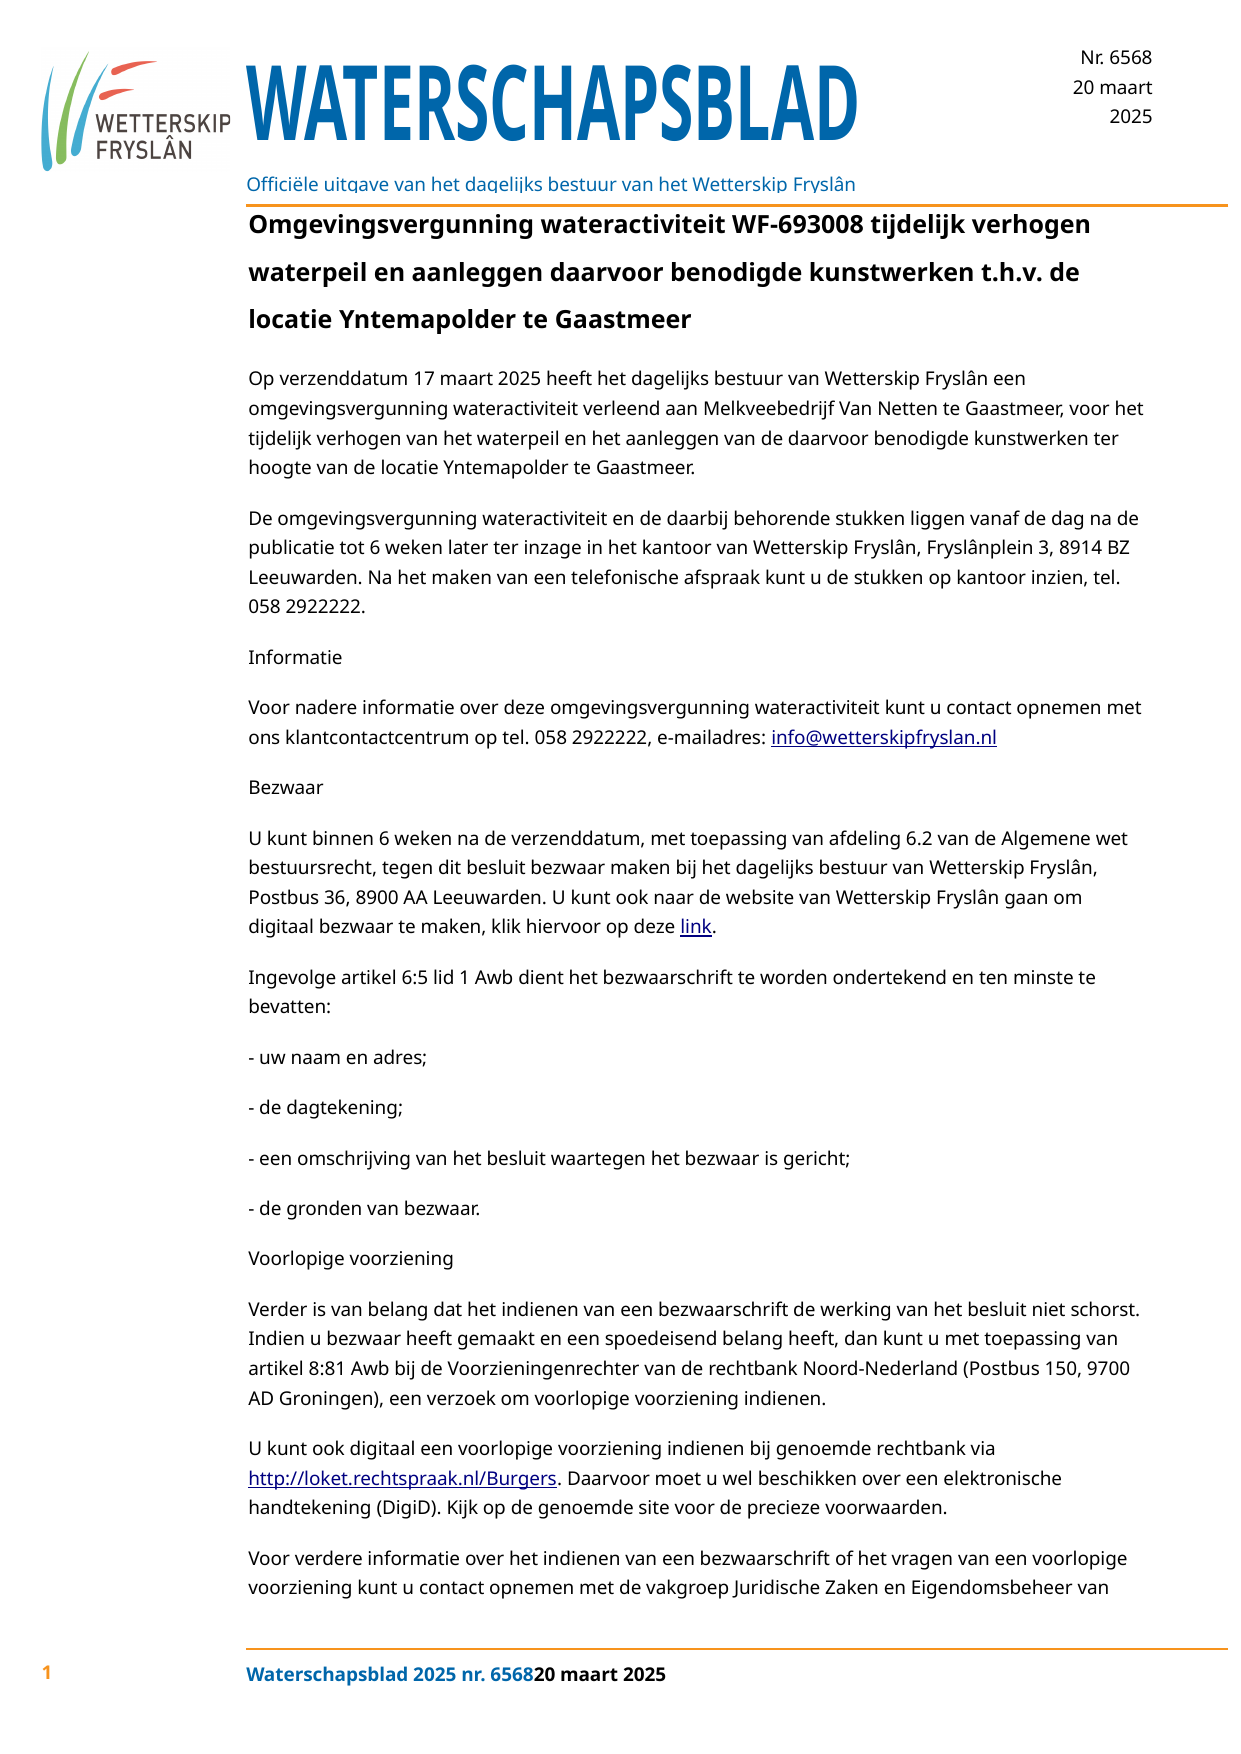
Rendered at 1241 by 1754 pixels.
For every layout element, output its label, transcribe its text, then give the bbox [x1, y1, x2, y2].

text U kunt binnen 6 weken na de verzenddatum, met toepassing van afdeling 6.2 van de Algemene wet bestuursrecht, tegen dit besluit bezwaar maken bij het dagelijks bestuur van Wetterskip Fryslân, Postbus 36, 8900 AA Leeuwarden. U kunt ook naar de website van Wetterskip Fryslân gaan om digitaal bezwaar te maken, klik hiervoor op deze link. [248, 825, 1152, 939]
text - uw naam en adres; [248, 1044, 1152, 1069]
text Op verzenddatum 17 maart 2025 heeft het dagelijks bestuur van Wetterskip Fryslân een omgevingsvergunning wateractiviteit verleend aan Melkveebedrijf Van Netten te Gaastmeer, voor het tijdelijk verhogen van het waterpeil en het aanleggen van de daarvoor benodigde kunstwerken ter hoogte van de locatie Yntemapolder te Gaastmeer. [248, 366, 1152, 480]
picture [41, 47, 231, 172]
text - de gronden van bezwaar. [248, 1195, 1152, 1221]
text Voor verdere informatie over het indienen van een bezwaarschrift of het vragen van een voorlopige voorziening kunt u contact opnemen met de vakgroep Juridische Zaken en Eigendomsbeheer van [248, 1545, 1152, 1600]
text U kunt ook digitaal een voorlopige voorziening indienen bij genoemde rechtbank via http://loket.rechtspraak.nl/Burgers. Daarvoor moet u wel beschikken over een elektronische handtekening (DigiD). Kijk op de genoemde site voor de precieze voorwaarden. [248, 1435, 1152, 1520]
text Verder is van belang dat het indienen van een bezwaarschrift de werking van het besluit niet schorst. Indien u bezwaar heeft gemaakt en een spoedeisend belang heeft, dan kunt u met toepassing van artikel 8:81 Awb bij de Voorzieningenrechter van de rechtbank Noord-Nederland (Postbus 150, 9700 AD Groningen), een verzoek om voorlopige voorziening indienen. [248, 1296, 1152, 1410]
text De omgevingsvergunning wateractiviteit en de daarbij behorende stukken liggen vanaf de dag na de publicatie tot 6 weken later ter inzage in het kantoor van Wetterskip Fryslân, Fryslânplein 3, 8914 BZ Leeuwarden. Na het maken van een telefonische afspraak kunt u de stukken op kantoor inzien, tel. 058 2922222. [248, 505, 1152, 619]
text Bezwaar [248, 774, 1152, 800]
text Informatie [248, 644, 1152, 669]
text Voor nadere informatie over deze omgevingsvergunning wateractiviteit kunt u contact opnemen met ons klantcontactcentrum op tel. 058 2922222, e-mailadres: info@wetterskipfryslan.nl [248, 694, 1152, 749]
text - een omschrijving van het besluit waartegen het bezwaar is gericht; [248, 1145, 1152, 1170]
text Voorlopige voorziening [248, 1246, 1152, 1271]
text Ingevolge artikel 6:5 lid 1 Awb dient het bezwaarschrift te worden ondertekend en ten minste te bevatten: [248, 964, 1152, 1019]
text Omgevingsvergunning wateractiviteit WF-693008 tijdelijk verhogen waterpeil en aanleggen daarvoor benodigde kunstwerken t.h.v. de locatie Yntemapolder te Gaastmeer [248, 207, 1152, 336]
text - de dagtekening; [248, 1094, 1152, 1120]
